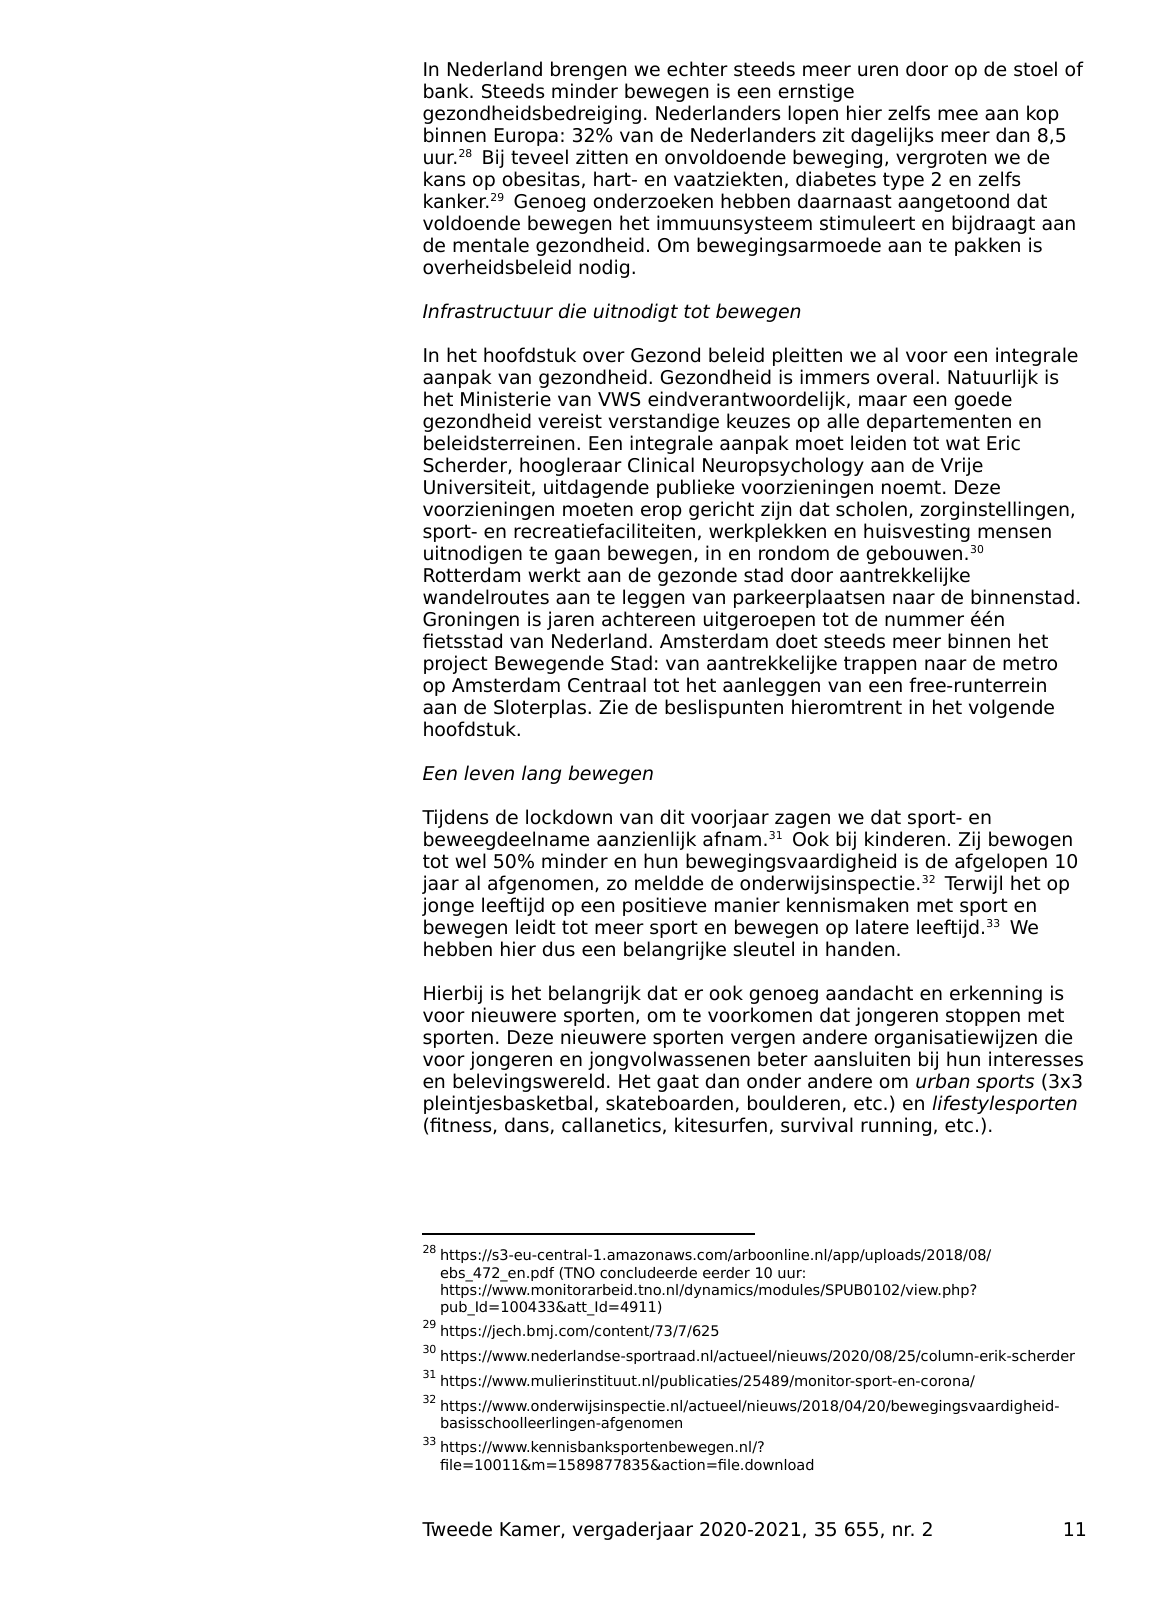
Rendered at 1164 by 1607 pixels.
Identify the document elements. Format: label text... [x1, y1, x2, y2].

text https://www.onderwijsinspectie.nl/actueel/nieuws/2018/04/20/bewegingsvaardigheid-basisschoolleerlingen-afgenomen [422, 1393, 1087, 1432]
text https://www.kennisbanksportenbewegen.nl/?file=10011&m=1589877835&action=file.download [422, 1435, 1087, 1474]
text In Nederland brengen we echter steeds meer uren door op de stoel of bank. Steeds minder bewegen is een ernstige gezondheidsbedreiging. Nederlanders lopen hier zelfs mee aan kop binnen Europa: 32% van de Nederlanders zit dagelijks meer dan 8,5 uur. Bij teveel zitten en onvoldoende beweging, vergroten we de kans op obesitas, hart- en vaatziekten, diabetes type 2 en zelfs kanker. Genoeg onderzoeken hebben daarnaast aangetoond dat voldoende bewegen het immuunsysteem stimuleert en bijdraagt aan de mentale gezondheid. Om bewegingsarmoede aan te pakken is overheidsbeleid nodig. [422, 59, 1087, 279]
text https://s3-eu-central-1.amazonaws.com/arboonline.nl/app/uploads/2018/08/ebs_472_en.pdf (TNO concludeerde eerder 10 uur: https://www.monitorarbeid.tno.nl/dynamics/modules/SPUB0102/view.php?pub_Id=100433&att_Id=4911) [422, 1243, 1087, 1316]
subtitle Een leven lang bewegen [422, 763, 1087, 785]
text Tijdens de lockdown van dit voorjaar zagen we dat sport- en beweegdeelname aanzienlijk afnam. Ook bij kinderen. Zij bewogen tot wel 50% minder en hun bewegingsvaardigheid is de afgelopen 10 jaar al afgenomen, zo meldde de onderwijsinspectie. Terwijl het op jonge leeftijd op een positieve manier kennismaken met sport en bewegen leidt tot meer sport en bewegen op latere leeftijd. We hebben hier dus een belangrijke sleutel in handen. [422, 807, 1087, 961]
text https://www.nederlandse-sportraad.nl/actueel/nieuws/2020/08/25/column-erik-scherder [422, 1343, 1087, 1366]
text https://jech.bmj.com/content/73/7/625 [422, 1318, 1087, 1341]
subtitle Infrastructuur die uitnodigt tot bewegen [422, 301, 1087, 323]
text https://www.mulierinstituut.nl/publicaties/25489/monitor-sport-en-corona/ [422, 1368, 1087, 1391]
text In het hoofdstuk over Gezond beleid pleitten we al voor een integrale aanpak van gezondheid. Gezondheid is immers overal. Natuurlijk is het Ministerie van VWS eindverantwoordelijk, maar een goede gezondheid vereist verstandige keuzes op alle departementen en beleidsterreinen. Een integrale aanpak moet leiden tot wat Eric Scherder, hoogleraar Clinical Neuropsychology aan de Vrije Universiteit, uitdagende publieke voorzieningen noemt. Deze voorzieningen moeten erop gericht zijn dat scholen, zorginstellingen, sport- en recreatiefaciliteiten, werkplekken en huisvesting mensen uitnodigen te gaan bewegen, in en rondom de gebouwen. Rotterdam werkt aan de gezonde stad door aantrekkelijke wandelroutes aan te leggen van parkeerplaatsen naar de binnenstad. Groningen is jaren achtereen uitgeroepen tot de nummer één fietsstad van Nederland. Amsterdam doet steeds meer binnen het project Bewegende Stad: van aantrekkelijke trappen naar de metro op Amsterdam Centraal tot het aanleggen van een free-runterrein aan de Sloterplas. Zie de beslispunten hieromtrent in het volgende hoofdstuk. [422, 345, 1087, 741]
text Hierbij is het belangrijk dat er ook genoeg aandacht en erkenning is voor nieuwere sporten, om te voorkomen dat jongeren stoppen met sporten. Deze nieuwere sporten vergen andere organisatiewijzen die voor jongeren en jongvolwassenen beter aansluiten bij hun interesses en belevingswereld. Het gaat dan onder andere om urban sports (3x3 pleintjesbasketbal, skateboarden, boulderen, etc.) en lifestylesporten (fitness, dans, callanetics, kitesurfen, survival running, etc.). [422, 983, 1087, 1137]
